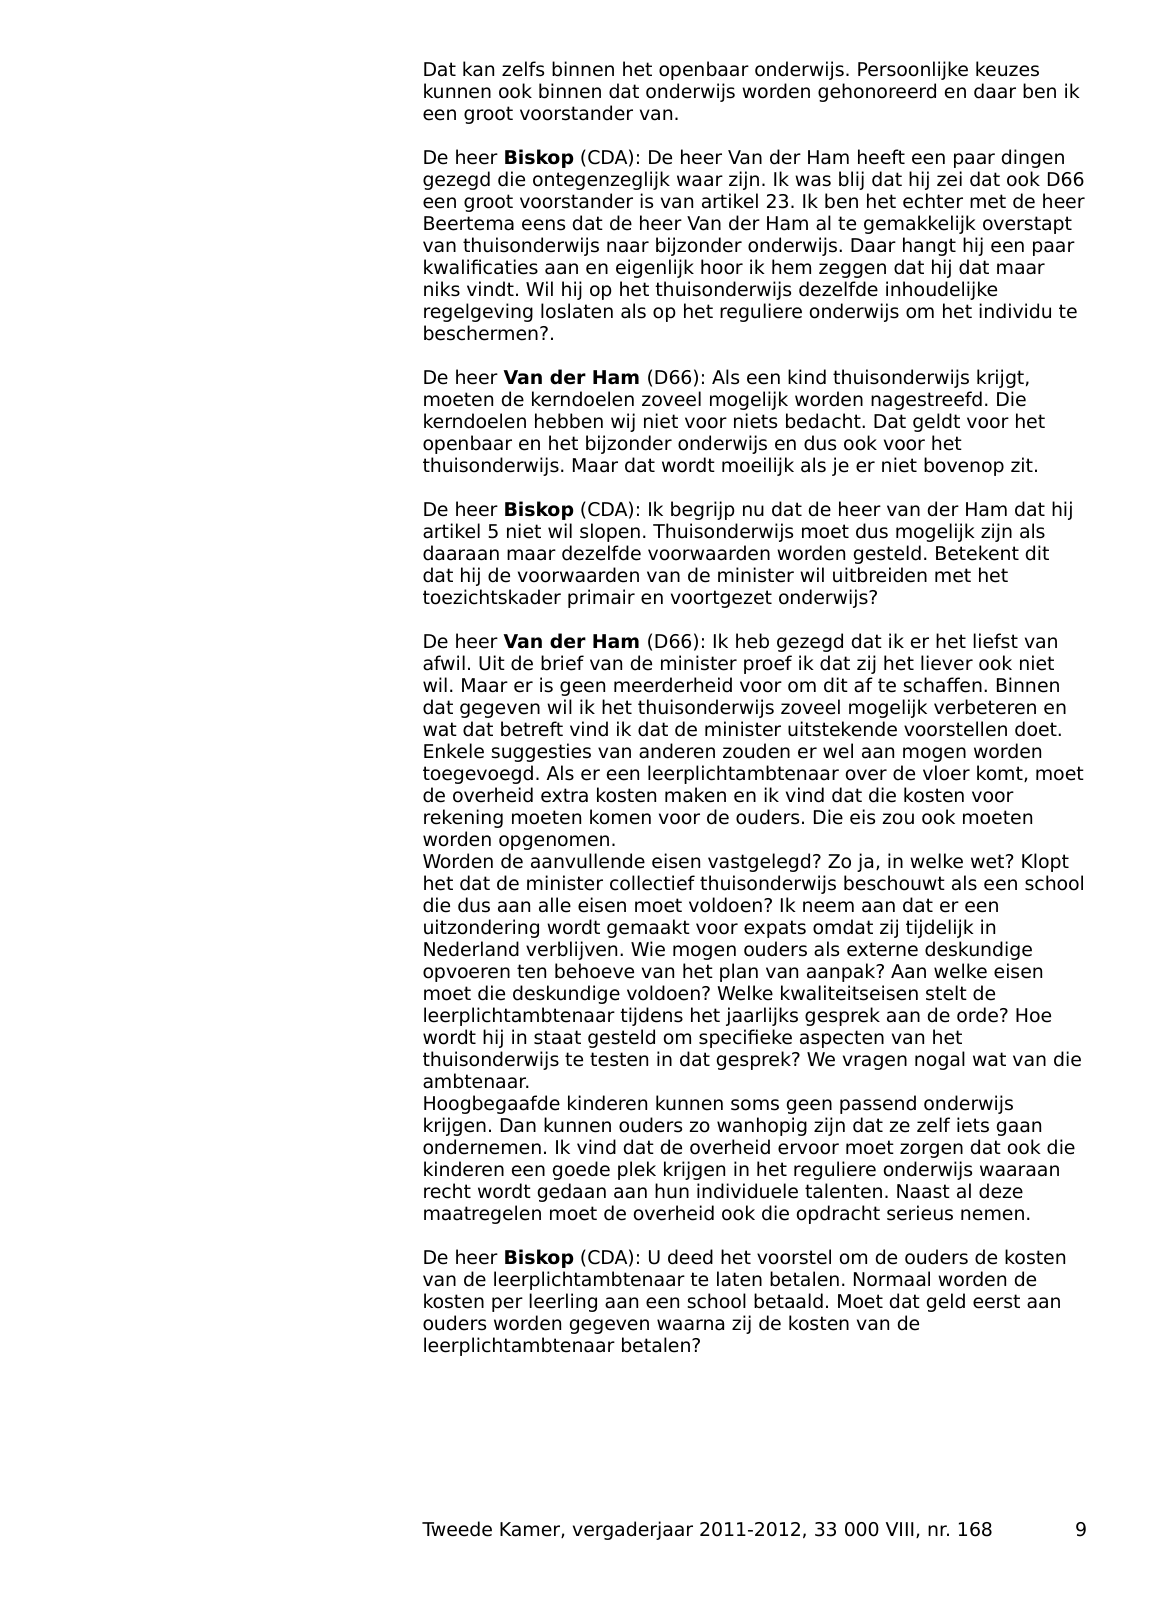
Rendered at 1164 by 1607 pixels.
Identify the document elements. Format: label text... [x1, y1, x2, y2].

text De heer Van der Ham (D66): Als een kind thuisonderwijs krijgt, moeten de kerndoelen zoveel mogelijk worden nagestreefd. Die kerndoelen hebben wij niet voor niets bedacht. Dat geldt voor het openbaar en het bijzonder onderwijs en dus ook voor het thuisonderwijs. Maar dat wordt moeilijk als je er niet bovenop zit. [422, 367, 1087, 477]
text Worden de aanvullende eisen vastgelegd? Zo ja, in welke wet? Klopt het dat de minister collectief thuisonderwijs beschouwt als een school die dus aan alle eisen moet voldoen? Ik neem aan dat er een uitzondering wordt gemaakt voor expats omdat zij tijdelijk in Nederland verblijven. Wie mogen ouders als externe deskundige opvoeren ten behoeve van het plan van aanpak? Aan welke eisen moet die deskundige voldoen? Welke kwaliteitseisen stelt de leerplichtambtenaar tijdens het jaarlijks gesprek aan de orde? Hoe wordt hij in staat gesteld om specifieke aspecten van het thuisonderwijs te testen in dat gesprek? We vragen nogal wat van die ambtenaar. [422, 851, 1087, 1093]
text Dat kan zelfs binnen het openbaar onderwijs. Persoonlijke keuzes kunnen ook binnen dat onderwijs worden gehonoreerd en daar ben ik een groot voorstander van. [422, 59, 1087, 125]
text De heer Biskop (CDA): De heer Van der Ham heeft een paar dingen gezegd die ontegenzeglijk waar zijn. Ik was blij dat hij zei dat ook D66 een groot voorstander is van artikel 23. Ik ben het echter met de heer Beertema eens dat de heer Van der Ham al te gemakkelijk overstapt van thuisonderwijs naar bijzonder onderwijs. Daar hangt hij een paar kwalificaties aan en eigenlijk hoor ik hem zeggen dat hij dat maar niks vindt. Wil hij op het thuisonderwijs dezelfde inhoudelijke regelgeving loslaten als op het reguliere onderwijs om het individu te beschermen?. [422, 147, 1087, 345]
text De heer Van der Ham (D66): Ik heb gezegd dat ik er het liefst van afwil. Uit de brief van de minister proef ik dat zij het liever ook niet wil. Maar er is geen meerderheid voor om dit af te schaffen. Binnen dat gegeven wil ik het thuisonderwijs zoveel mogelijk verbeteren en wat dat betreft vind ik dat de minister uitstekende voorstellen doet. Enkele suggesties van anderen zouden er wel aan mogen worden toegevoegd. Als er een leerplichtambtenaar over de vloer komt, moet de overheid extra kosten maken en ik vind dat die kosten voor rekening moeten komen voor de ouders. Die eis zou ook moeten worden opgenomen. [422, 631, 1087, 851]
text Hoogbegaafde kinderen kunnen soms geen passend onderwijs krijgen. Dan kunnen ouders zo wanhopig zijn dat ze zelf iets gaan ondernemen. Ik vind dat de overheid ervoor moet zorgen dat ook die kinderen een goede plek krijgen in het reguliere onderwijs waaraan recht wordt gedaan aan hun individuele talenten. Naast al deze maatregelen moet de overheid ook die opdracht serieus nemen. [422, 1093, 1087, 1225]
text De heer Biskop (CDA): Ik begrijp nu dat de heer van der Ham dat hij artikel 5 niet wil slopen. Thuisonderwijs moet dus mogelijk zijn als daaraan maar dezelfde voorwaarden worden gesteld. Betekent dit dat hij de voorwaarden van de minister wil uitbreiden met het toezichtskader primair en voortgezet onderwijs? [422, 499, 1087, 609]
text De heer Biskop (CDA): U deed het voorstel om de ouders de kosten van de leerplichtambtenaar te laten betalen. Normaal worden de kosten per leerling aan een school betaald. Moet dat geld eerst aan ouders worden gegeven waarna zij de kosten van de leerplichtambtenaar betalen? [422, 1247, 1087, 1357]
